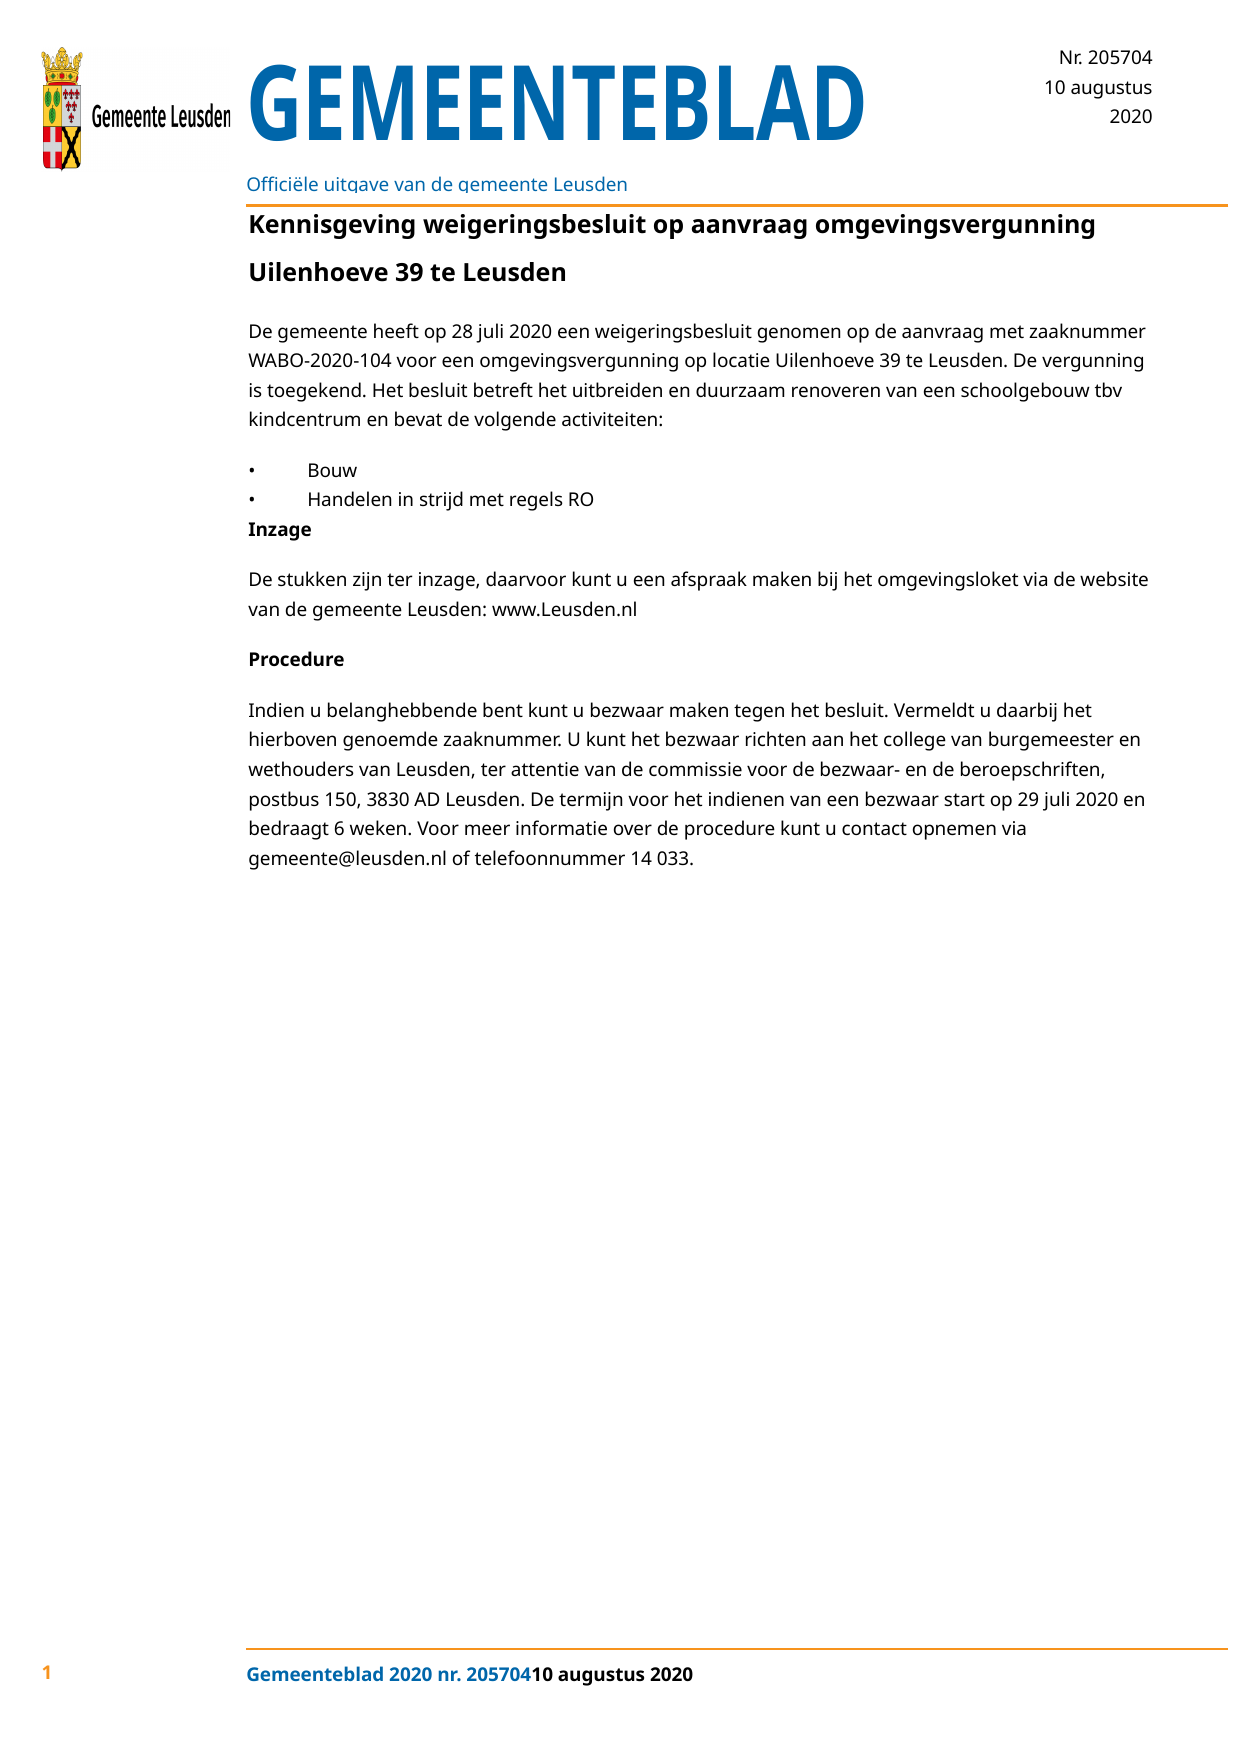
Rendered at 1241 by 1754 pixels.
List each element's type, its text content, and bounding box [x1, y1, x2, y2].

picture [41, 47, 231, 172]
text Indien u belanghebbende bent kunt u bezwaar maken tegen het besluit. Vermeldt u daarbij het hierboven genoemde zaaknummer. U kunt het bezwaar richten aan het college van burgemeester en wethouders van Leusden, ter attentie van de commissie voor de bezwaar- en de beroepschriften, postbus 150, 3830 AD Leusden. De termijn voor het indienen van een bezwaar start op 29 juli 2020 en bedraagt 6 weken. Voor meer informatie over de procedure kunt u contact opnemen via gemeente@leusden.nl of telefoonnummer 14 033. [248, 697, 1152, 871]
text De stukken zijn ter inzage, daarvoor kunt u een afspraak maken bij het omgevingsloket via de website van de gemeente Leusden: www.Leusden.nl [248, 567, 1152, 622]
text Procedure [248, 647, 1152, 672]
list Handelen in strijd met regels RO [248, 487, 1152, 512]
text Inzage [248, 516, 1152, 542]
list Bouw [248, 457, 1152, 483]
text De gemeente heeft op 28 juli 2020 een weigeringsbesluit genomen op de aanvraag met zaaknummer WABO-2020-104 voor een omgevingsvergunning op locatie Uilenhoeve 39 te Leusden. De vergunning is toegekend. Het besluit betreft het uitbreiden en duurzaam renoveren van een schoolgebouw tbv kindcentrum en bevat de volgende activiteiten: [248, 318, 1152, 432]
text Kennisgeving weigeringsbesluit op aanvraag omgevingsvergunning Uilenhoeve 39 te Leusden [248, 207, 1152, 288]
